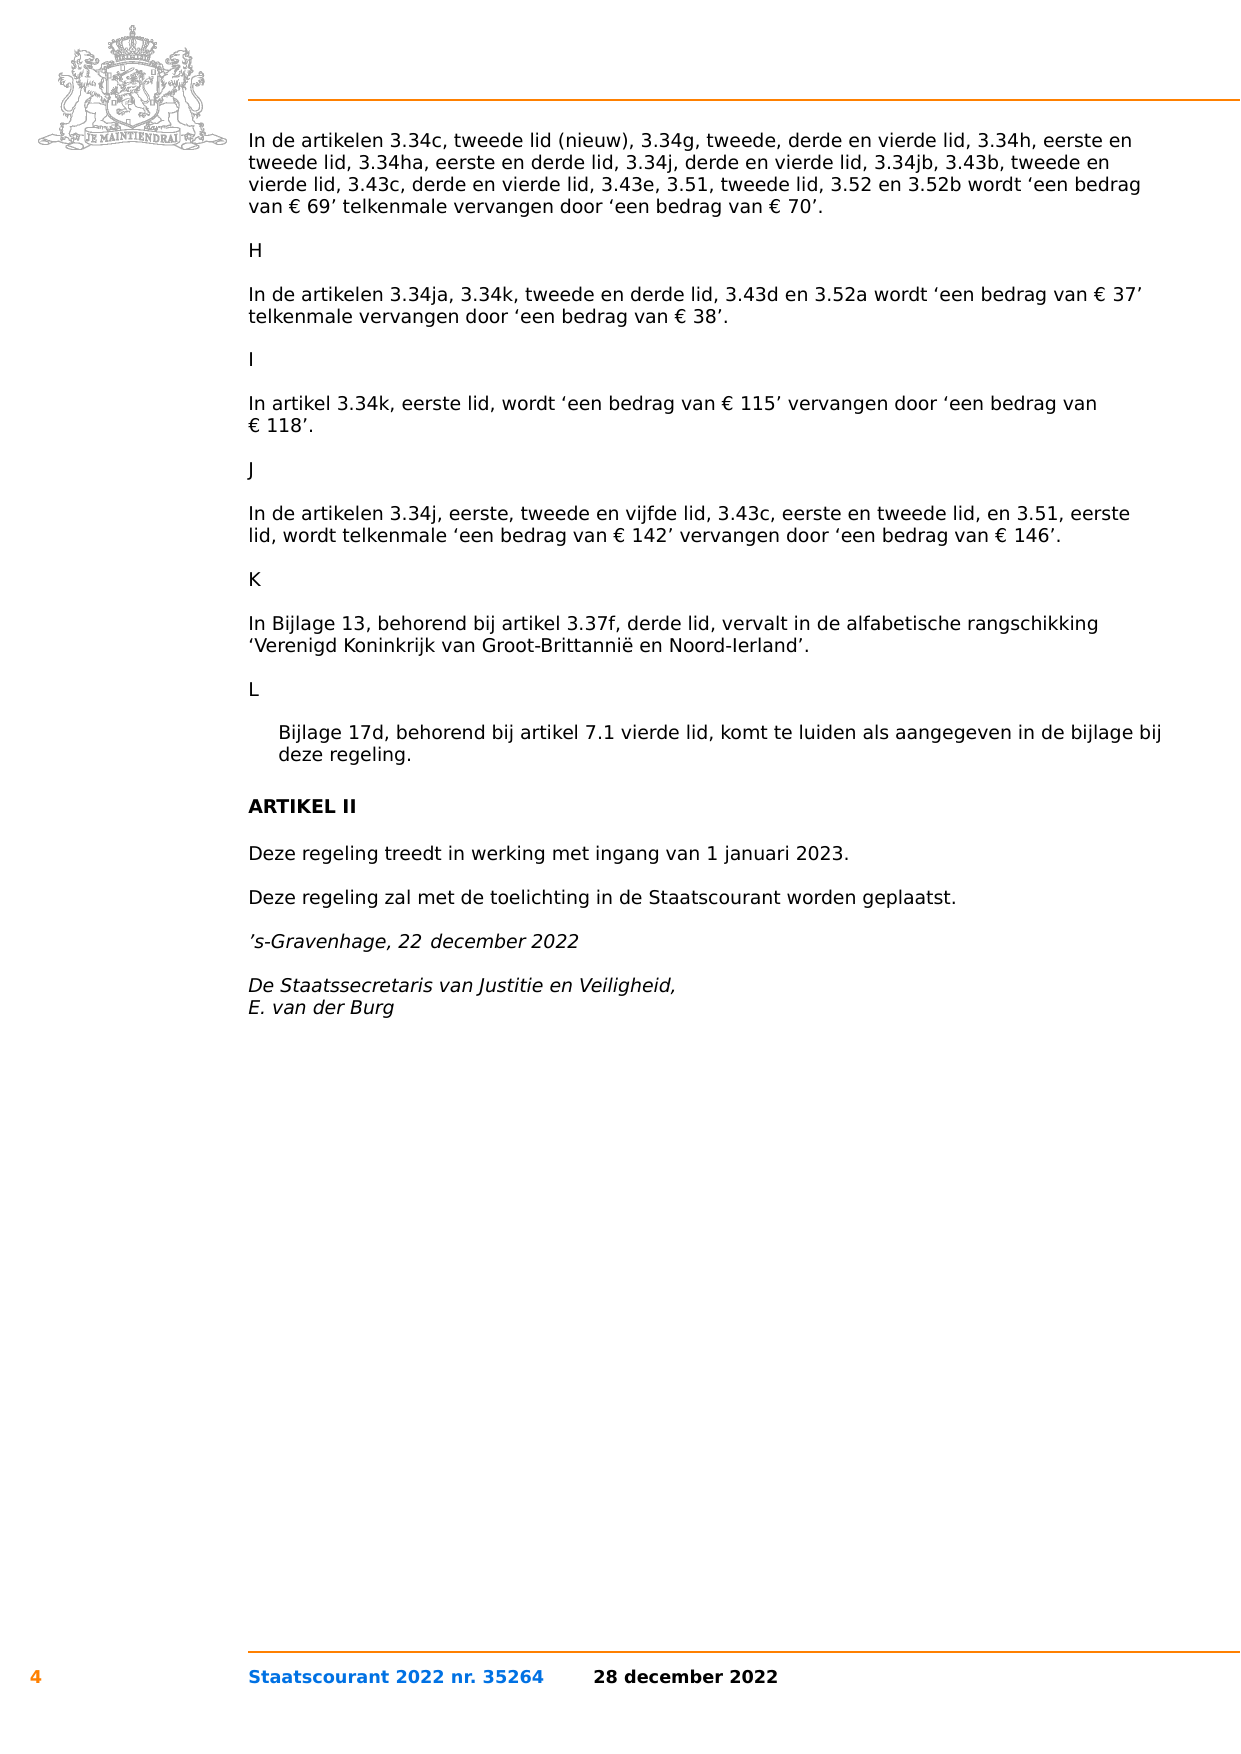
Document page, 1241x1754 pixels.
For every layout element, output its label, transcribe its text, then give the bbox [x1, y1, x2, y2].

text De Staatssecretaris van Justitie en Veiligheid, E. van der Burg [248, 975, 1163, 1019]
text In de artikelen 3.34ja, 3.34k, tweede en derde lid, 3.43d en 3.52a wordt ‘een bedrag van € 37’ telkenmale vervangen door ‘een bedrag van € 38’. [248, 283, 1163, 327]
picture [38, 25, 227, 150]
text In artikel 3.34k, eerste lid, wordt ‘een bedrag van € 115’ vervangen door ‘een bedrag van € 118’. [248, 393, 1163, 437]
text J [248, 459, 1163, 481]
text L [248, 678, 1163, 700]
text Deze regeling zal met de toelichting in de Staatscourant worden geplaatst. [248, 887, 1163, 909]
text Deze regeling treedt in werking met ingang van 1 januari 2023. [248, 843, 1163, 865]
text In de artikelen 3.34j, eerste, tweede en vijfde lid, 3.43c, eerste en tweede lid, en 3.51, eerste lid, wordt telkenmale ‘een bedrag van € 142’ vervangen door ‘een bedrag van € 146’. [248, 503, 1163, 547]
subtitle ARTIKEL II [248, 796, 1163, 818]
text H [248, 240, 1163, 262]
text I [248, 349, 1163, 371]
text ’s-Gravenhage, 22 december 2022 [248, 931, 1163, 953]
text In Bijlage 13, behorend bij artikel 3.37f, derde lid, vervalt in de alfabetische rangschikking ‘Verenigd Koninkrijk van Groot-Brittannië en Noord-Ierland’. [248, 613, 1163, 657]
text K [248, 569, 1163, 591]
text In de artikelen 3.34c, tweede lid (nieuw), 3.34g, tweede, derde en vierde lid, 3.34h, eerste en tweede lid, 3.34ha, eerste en derde lid, 3.34j, derde en vierde lid, 3.34jb, 3.43b, tweede en vierde lid, 3.43c, derde en vierde lid, 3.43e, 3.51, tweede lid, 3.52 en 3.52b wordt ‘een bedrag van € 69’ telkenmale vervangen door ‘een bedrag van € 70’. [248, 130, 1163, 218]
text Bijlage 17d, behorend bij artikel 7.1 vierde lid, komt te luiden als aangegeven in de bijlage bij deze regeling. [278, 722, 1163, 766]
